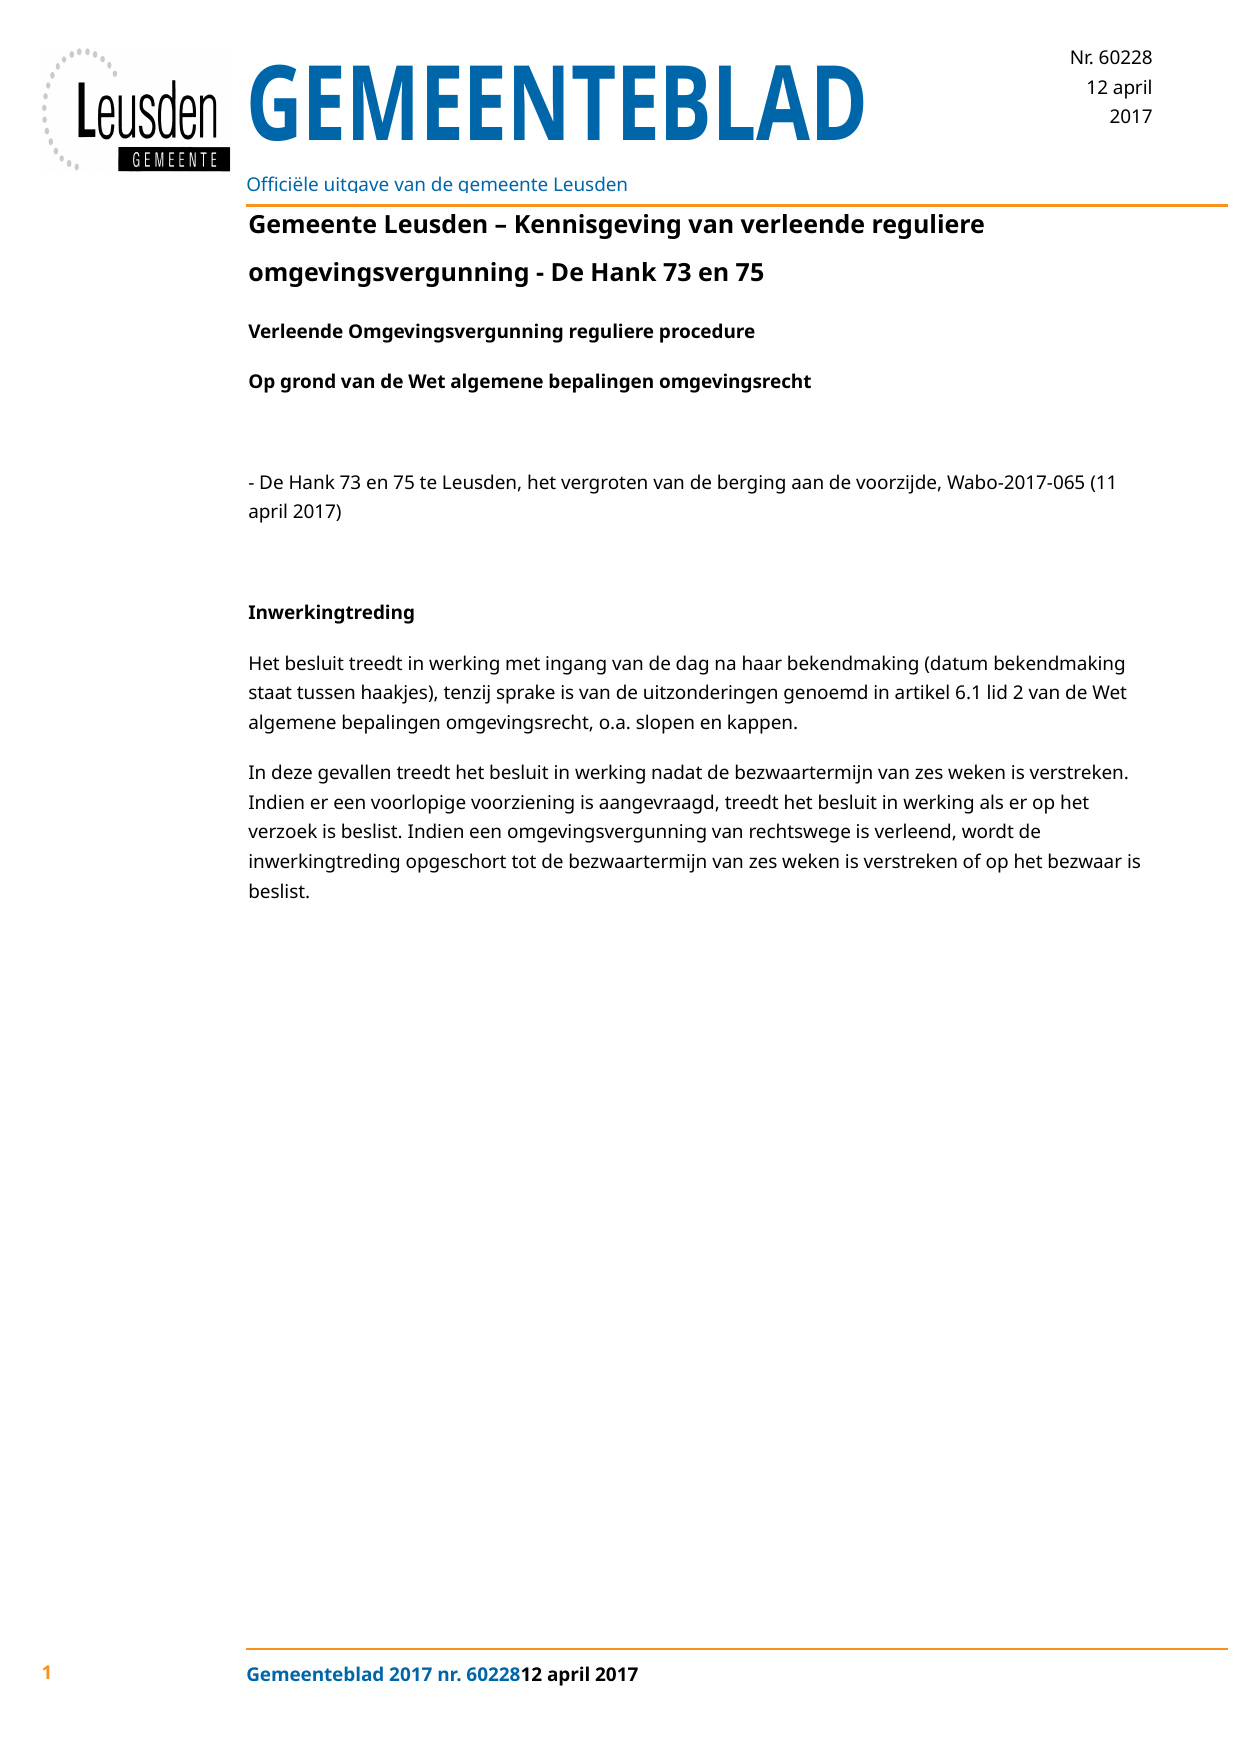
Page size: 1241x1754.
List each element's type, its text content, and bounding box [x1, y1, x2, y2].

picture [41, 47, 231, 172]
text Verleende Omgevingsvergunning reguliere procedure [248, 318, 1152, 344]
text Gemeente Leusden – Kennisgeving van verleende reguliere omgevingsvergunning - De Hank 73 en 75 [248, 207, 1152, 288]
text - De Hank 73 en 75 te Leusden, het vergroten van de berging aan de voorzijde, Wabo-2017-065 (11 april 2017) [248, 469, 1152, 524]
text Op grond van de Wet algemene bepalingen omgevingsrecht [248, 368, 1152, 394]
text Inwerkingtreding [248, 599, 1152, 625]
text In deze gevallen treedt het besluit in werking nadat de bezwaartermijn van zes weken is verstreken. Indien er een voorlopige voorziening is aangevraagd, treedt het besluit in werking als er op het verzoek is beslist. Indien een omgevingsvergunning van rechtswege is verleend, wordt de inwerkingtreding opgeschort tot de bezwaartermijn van zes weken is verstreken of op het bezwaar is beslist. [248, 759, 1152, 904]
text Het besluit treedt in werking met ingang van de dag na haar bekendmaking (datum bekendmaking staat tussen haakjes), tenzij sprake is van de uitzonderingen genoemd in artikel 6.1 lid 2 van de Wet algemene bepalingen omgevingsrecht, o.a. slopen en kappen. [248, 650, 1152, 735]
